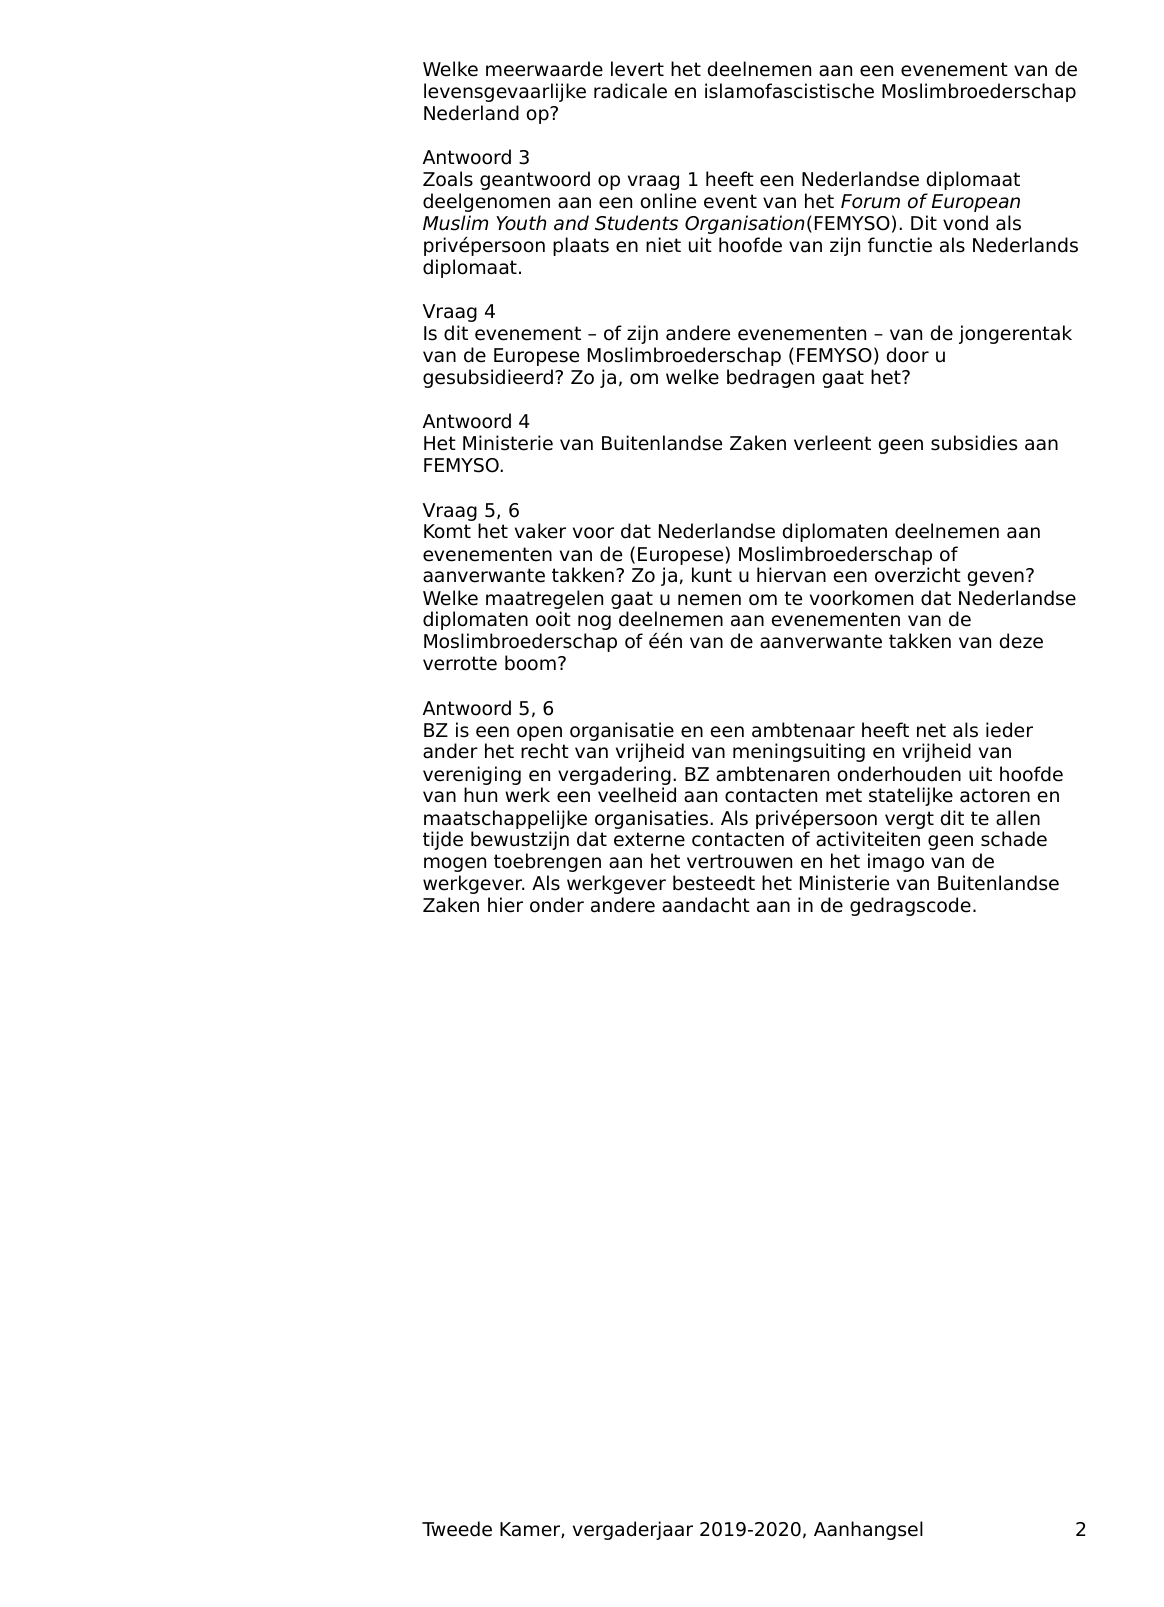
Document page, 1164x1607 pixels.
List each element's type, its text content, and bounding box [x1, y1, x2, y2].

text Komt het vaker voor dat Nederlandse diplomaten deelnemen aan evenementen van de (Europese) Moslimbroederschap of aanverwante takken? Zo ja, kunt u hiervan een overzicht geven? [422, 521, 1087, 587]
text Antwoord 5, 6 [422, 697, 1087, 719]
text Antwoord 4 [422, 411, 1087, 433]
text Vraag 4 [422, 301, 1087, 323]
text Is dit evenement – of zijn andere evenementen – van de jongerentak van de Europese Moslimbroederschap (FEMYSO) door u gesubsidieerd? Zo ja, om welke bedragen gaat het? [422, 323, 1087, 389]
text Het Ministerie van Buitenlandse Zaken verleent geen subsidies aan FEMYSO. [422, 433, 1087, 477]
text Welke maatregelen gaat u nemen om te voorkomen dat Nederlandse diplomaten ooit nog deelnemen aan evenementen van de Moslimbroederschap of één van de aanverwante takken van deze verrotte boom? [422, 587, 1087, 675]
text Vraag 5, 6 [422, 499, 1087, 521]
text BZ is een open organisatie en een ambtenaar heeft net als ieder ander het recht van vrijheid van meningsuiting en vrijheid van vereniging en vergadering. BZ ambtenaren onderhouden uit hoofde van hun werk een veelheid aan contacten met statelijke actoren en maatschappelijke organisaties. Als privépersoon vergt dit te allen tijde bewustzijn dat externe contacten of activiteiten geen schade mogen toebrengen aan het vertrouwen en het imago van de werkgever. Als werkgever besteedt het Ministerie van Buitenlandse Zaken hier onder andere aandacht aan in de gedragscode. [422, 719, 1087, 917]
text Welke meerwaarde levert het deelnemen aan een evenement van de levensgevaarlijke radicale en islamofascistische Moslimbroederschap Nederland op? [422, 59, 1087, 125]
text Zoals geantwoord op vraag 1 heeft een Nederlandse diplomaat deelgenomen aan een online event van het Forum of European Muslim Youth and Students Organisation(FEMYSO). Dit vond als privépersoon plaats en niet uit hoofde van zijn functie als Nederlands diplomaat. [422, 169, 1087, 279]
text Antwoord 3 [422, 147, 1087, 169]
